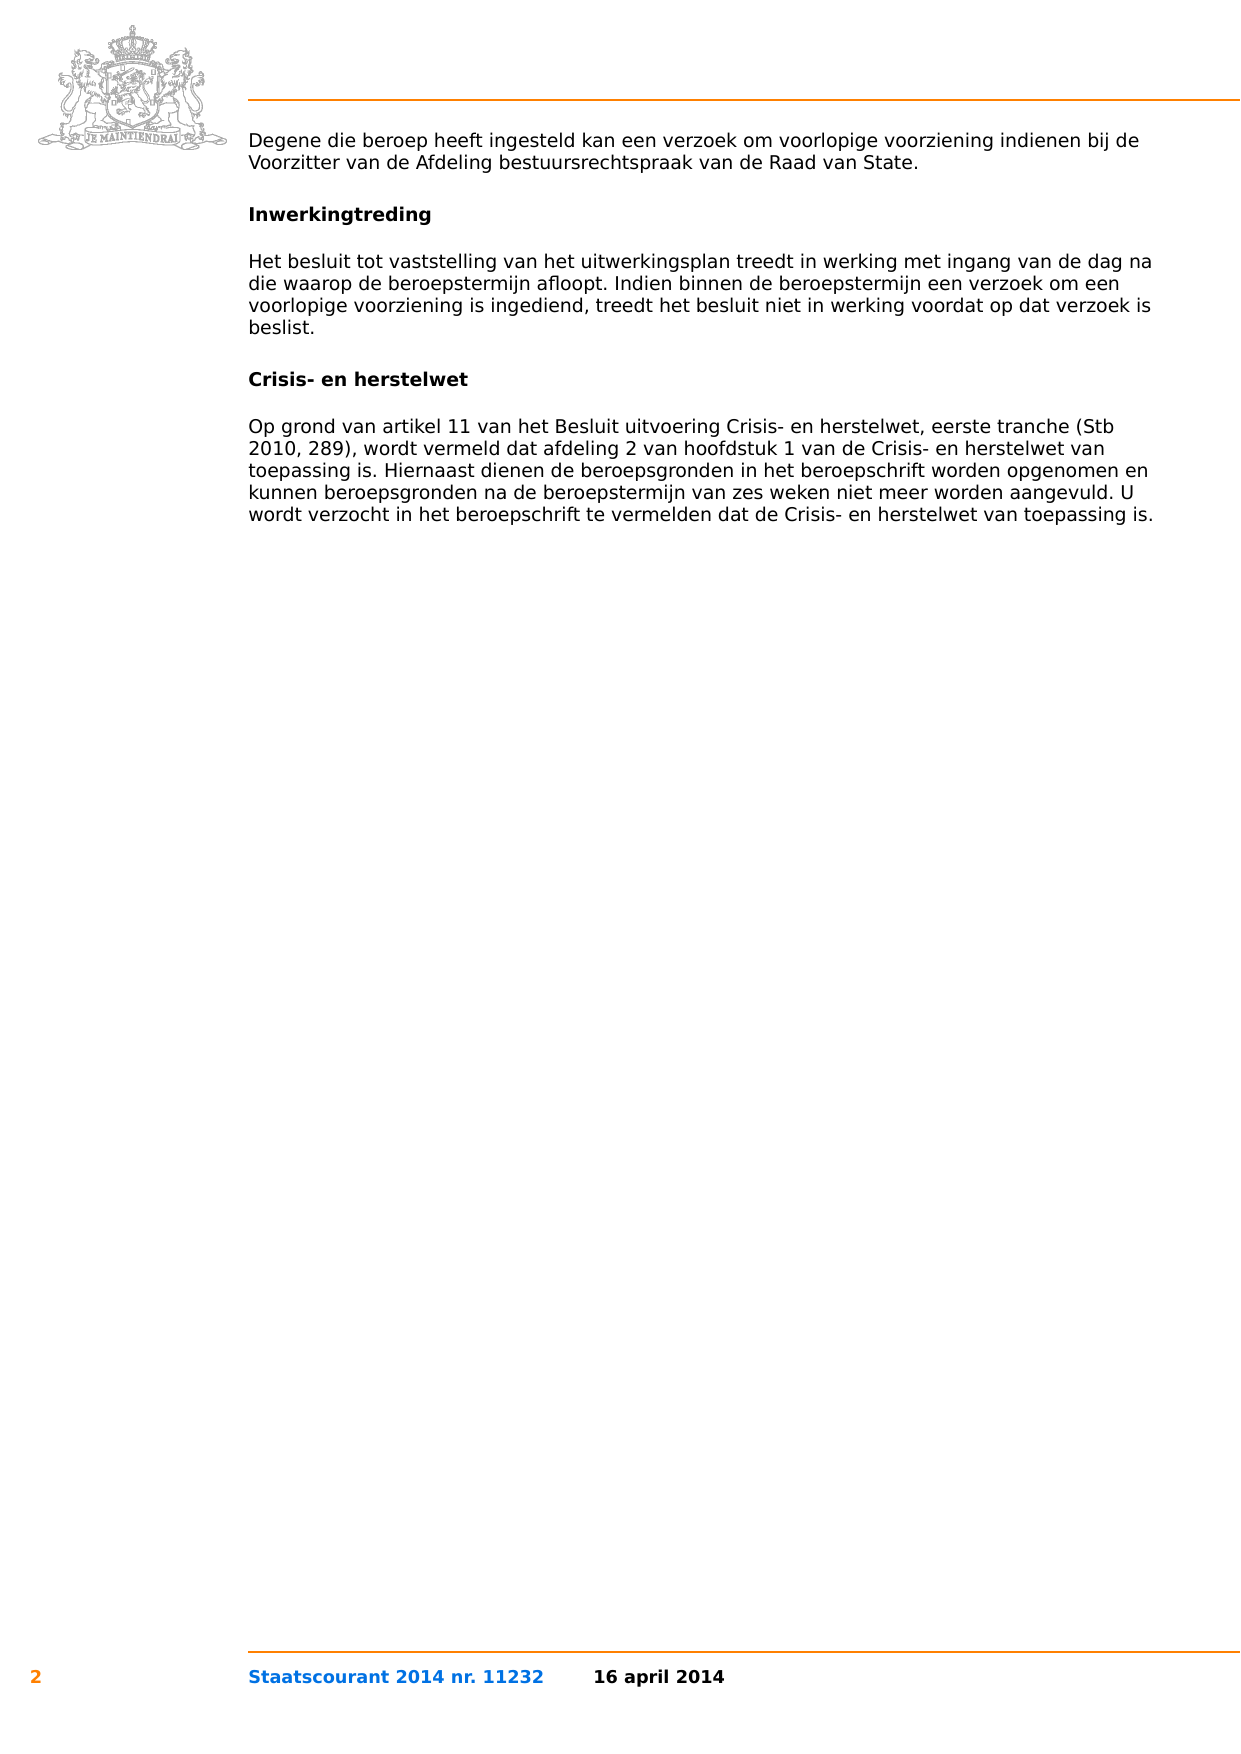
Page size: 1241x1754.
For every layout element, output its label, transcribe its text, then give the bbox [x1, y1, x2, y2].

subtitle Inwerkingtreding [248, 204, 1163, 226]
picture [38, 25, 227, 150]
text Op grond van artikel 11 van het Besluit uitvoering Crisis- en herstelwet, eerste tranche (Stb 2010, 289), wordt vermeld dat afdeling 2 van hoofdstuk 1 van de Crisis- en herstelwet van toepassing is. Hiernaast dienen de beroepsgronden in het beroepschrift worden opgenomen en kunnen beroepsgronden na de beroepstermijn van zes weken niet meer worden aangevuld. U wordt verzocht in het beroepschrift te vermelden dat de Crisis- en herstelwet van toepassing is. [248, 416, 1163, 526]
text Degene die beroep heeft ingesteld kan een verzoek om voorlopige voorziening indienen bij de Voorzitter van de Afdeling bestuursrechtspraak van de Raad van State. [248, 130, 1163, 174]
text Het besluit tot vaststelling van het uitwerkingsplan treedt in werking met ingang van de dag na die waarop de beroepstermijn afloopt. Indien binnen de beroepstermijn een verzoek om een voorlopige voorziening is ingediend, treedt het besluit niet in werking voordat op dat verzoek is beslist. [248, 251, 1163, 339]
subtitle Crisis- en herstelwet [248, 369, 1163, 391]
